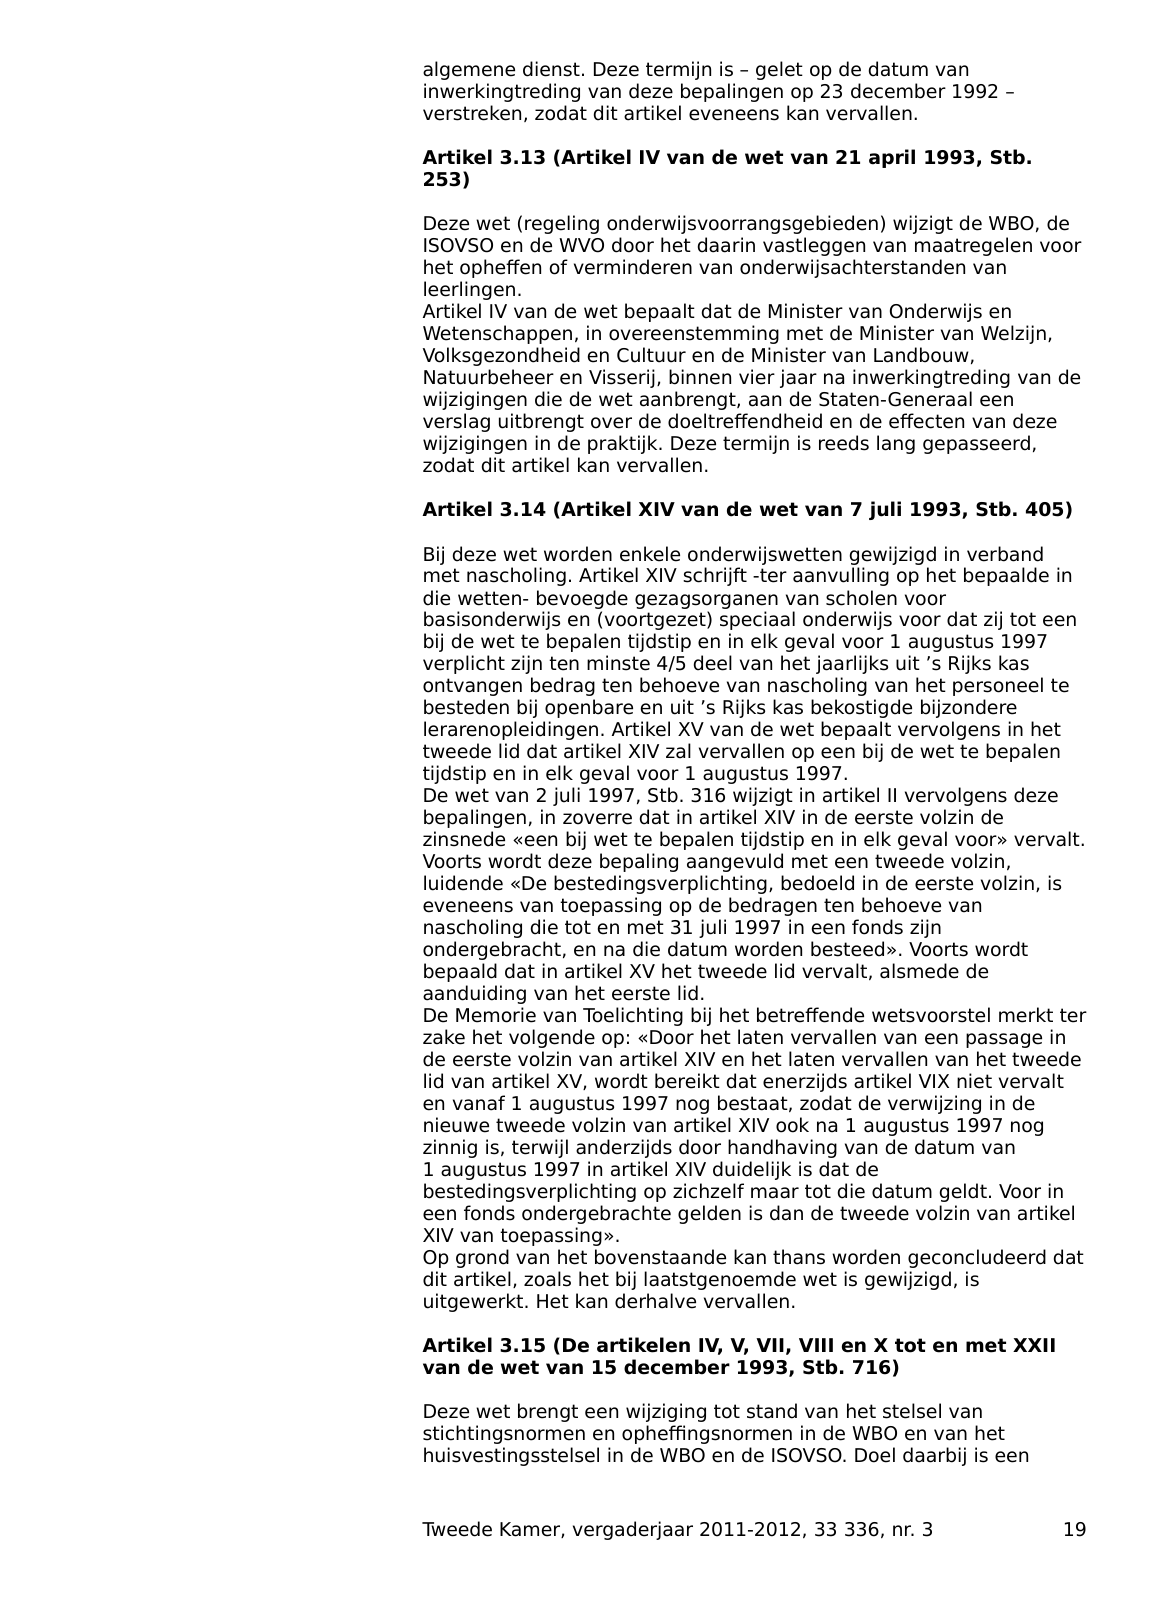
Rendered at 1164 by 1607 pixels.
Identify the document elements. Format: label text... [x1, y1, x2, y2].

text De wet van 2 juli 1997, Stb. 316 wijzigt in artikel II vervolgens deze bepalingen, in zoverre dat in artikel XIV in de eerste volzin de zinsnede «een bij wet te bepalen tijdstip en in elk geval voor» vervalt. Voorts wordt deze bepaling aangevuld met een tweede volzin, luidende «De bestedingsverplichting, bedoeld in de eerste volzin, is eveneens van toepassing op de bedragen ten behoeve van nascholing die tot en met 31 juli 1997 in een fonds zijn ondergebracht, en na die datum worden besteed». Voorts wordt bepaald dat in artikel XV het tweede lid vervalt, alsmede de aanduiding van het eerste lid. [422, 785, 1087, 1005]
text Deze wet brengt een wijziging tot stand van het stelsel van stichtingsnormen en opheffingsnormen in de WBO en van het huisvestingsstelsel in de WBO en de ISOVSO. Doel daarbij is een [422, 1401, 1087, 1467]
text De Memorie van Toelichting bij het betreffende wetsvoorstel merkt ter zake het volgende op: «Door het laten vervallen van een passage in de eerste volzin van artikel XIV en het laten vervallen van het tweede lid van artikel XV, wordt bereikt dat enerzijds artikel VIX niet vervalt en vanaf 1 augustus 1997 nog bestaat, zodat de verwijzing in de nieuwe tweede volzin van artikel XIV ook na 1 augustus 1997 nog zinnig is, terwijl anderzijds door handhaving van de datum van 1 augustus 1997 in artikel XIV duidelijk is dat de bestedingsverplichting op zichzelf maar tot die datum geldt. Voor in een fonds ondergebrachte gelden is dan de tweede volzin van artikel XIV van toepassing». [422, 1005, 1087, 1247]
text Op grond van het bovenstaande kan thans worden geconcludeerd dat dit artikel, zoals het bij laatstgenoemde wet is gewijzigd, is uitgewerkt. Het kan derhalve vervallen. [422, 1247, 1087, 1313]
text Deze wet (regeling onderwijsvoorrangsgebieden) wijzigt de WBO, de ISOVSO en de WVO door het daarin vastleggen van maatregelen voor het opheffen of verminderen van onderwijsachterstanden van leerlingen. [422, 213, 1087, 301]
subtitle Artikel 3.14 (Artikel XIV van de wet van 7 juli 1993, Stb. 405) [422, 499, 1087, 521]
text Artikel IV van de wet bepaalt dat de Minister van Onderwijs en Wetenschappen, in overeenstemming met de Minister van Welzijn, Volksgezondheid en Cultuur en de Minister van Landbouw, Natuurbeheer en Visserij, binnen vier jaar na inwerkingtreding van de wijzigingen die de wet aanbrengt, aan de Staten-Generaal een verslag uitbrengt over de doeltreffendheid en de effecten van deze wijzigingen in de praktijk. Deze termijn is reeds lang gepasseerd, zodat dit artikel kan vervallen. [422, 301, 1087, 477]
subtitle Artikel 3.15 (De artikelen IV, V, VII, VIII en X tot en met XXII van de wet van 15 december 1993, Stb. 716) [422, 1335, 1087, 1379]
subtitle Artikel 3.13 (Artikel IV van de wet van 21 april 1993, Stb. 253) [422, 147, 1087, 191]
text algemene dienst. Deze termijn is – gelet op de datum van inwerkingtreding van deze bepalingen op 23 december 1992 – verstreken, zodat dit artikel eveneens kan vervallen. [422, 59, 1087, 125]
text Bij deze wet worden enkele onderwijswetten gewijzigd in verband met nascholing. Artikel XIV schrijft -ter aanvulling op het bepaalde in die wetten- bevoegde gezagsorganen van scholen voor basisonderwijs en (voortgezet) speciaal onderwijs voor dat zij tot een bij de wet te bepalen tijdstip en in elk geval voor 1 augustus 1997 verplicht zijn ten minste 4/5 deel van het jaarlijks uit ’s Rijks kas ontvangen bedrag ten behoeve van nascholing van het personeel te besteden bij openbare en uit ’s Rijks kas bekostigde bijzondere lerarenopleidingen. Artikel XV van de wet bepaalt vervolgens in het tweede lid dat artikel XIV zal vervallen op een bij de wet te bepalen tijdstip en in elk geval voor 1 augustus 1997. [422, 543, 1087, 785]
